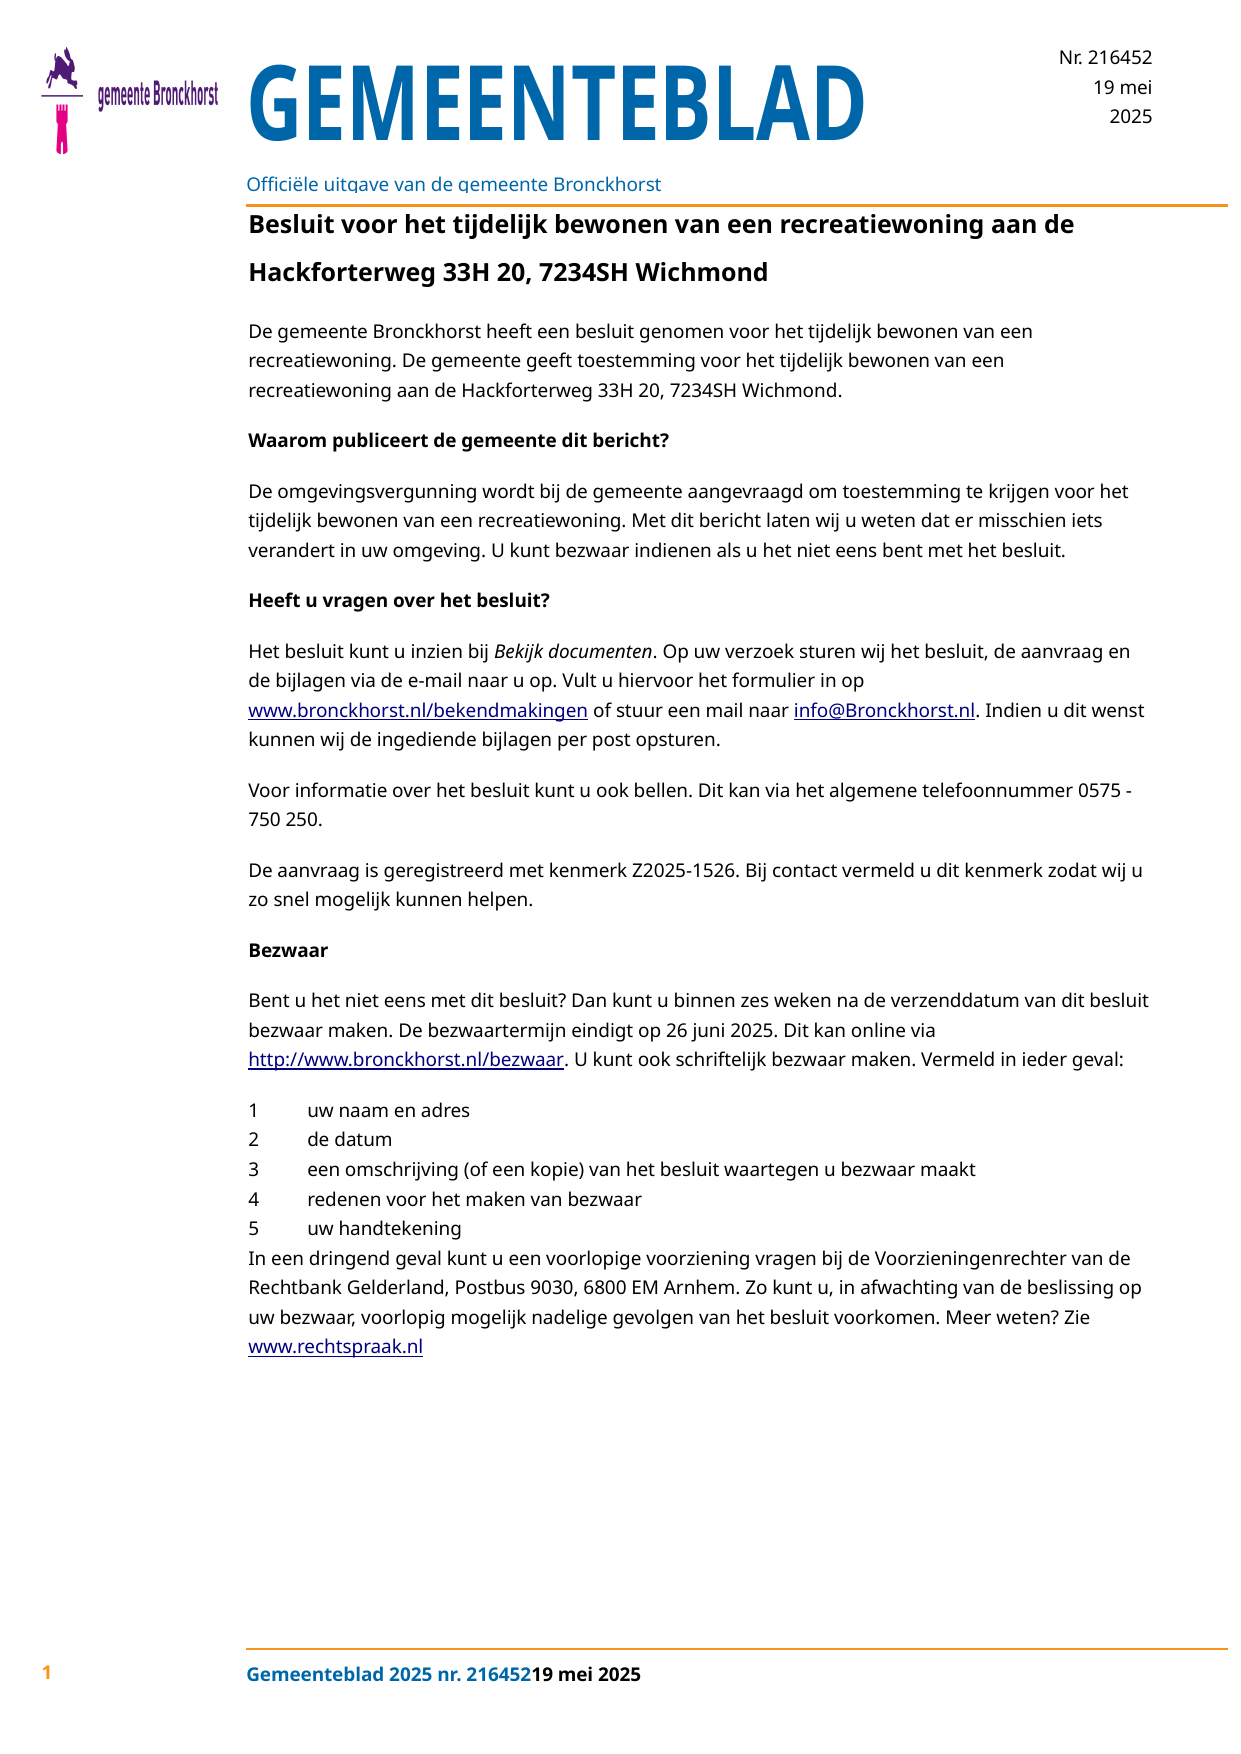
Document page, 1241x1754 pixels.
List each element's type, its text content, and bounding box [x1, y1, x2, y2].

text Besluit voor het tijdelijk bewonen van een recreatiewoning aan de Hackforterweg 33H 20, 7234SH Wichmond [248, 207, 1152, 288]
text De gemeente Bronckhorst heeft een besluit genomen voor het tijdelijk bewonen van een recreatiewoning. De gemeente geeft toestemming voor het tijdelijk bewonen van een recreatiewoning aan de Hackforterweg 33H 20, 7234SH Wichmond. [248, 318, 1152, 403]
text Heeft u vragen over het besluit? [248, 587, 1152, 613]
text Het besluit kunt u inzien bij Bekijk documenten. Op uw verzoek sturen wij het besluit, de aanvraag en de bijlagen via de e-mail naar u op. Vult u hiervoor het formulier in op www.bronckhorst.nl/bekendmakingen of stuur een mail naar info@Bronckhorst.nl. Indien u dit wenst kunnen wij de ingediende bijlagen per post opsturen. [248, 638, 1152, 752]
text Bent u het niet eens met dit besluit? Dan kunt u binnen zes weken na de verzenddatum van dit besluit bezwaar maken. De bezwaartermijn eindigt op 26 juni 2025. Dit kan online via http://www.bronckhorst.nl/bezwaar. U kunt ook schriftelijk bezwaar maken. Vermeld in ieder geval: [248, 987, 1152, 1072]
list de datum [248, 1127, 1152, 1152]
text Waarom publiceert de gemeente dit bericht? [248, 427, 1152, 453]
text De aanvraag is geregistreerd met kenmerk Z2025-1526. Bij contact vermeld u dit kenmerk zodat wij u zo snel mogelijk kunnen helpen. [248, 857, 1152, 912]
text In een dringend geval kunt u een voorlopige voorziening vragen bij de Voorzieningenrechter van de Rechtbank Gelderland, Postbus 9030, 6800 EM Arnhem. Zo kunt u, in afwachting van de beslissing op uw bezwaar, voorlopig mogelijk nadelige gevolgen van het besluit voorkomen. Meer weten? Zie www.rechtspraak.nl [248, 1245, 1152, 1359]
text Bezwaar [248, 937, 1152, 963]
list redenen voor het maken van bezwaar [248, 1186, 1152, 1212]
text De omgevingsvergunning wordt bij de gemeente aangevraagd om toestemming te krijgen voor het tijdelijk bewonen van een recreatiewoning. Met dit bericht laten wij u weten dat er misschien iets verandert in uw omgeving. U kunt bezwaar indienen als u het niet eens bent met het besluit. [248, 478, 1152, 563]
text Voor informatie over het besluit kunt u ook bellen. Dit kan via het algemene telefoonnummer 0575 - 750 250. [248, 777, 1152, 832]
list uw naam en adres [248, 1097, 1152, 1123]
list uw handtekening [248, 1215, 1152, 1241]
list een omschrijving (of een kopie) van het besluit waartegen u bezwaar maakt [248, 1156, 1152, 1182]
picture [41, 47, 231, 172]
